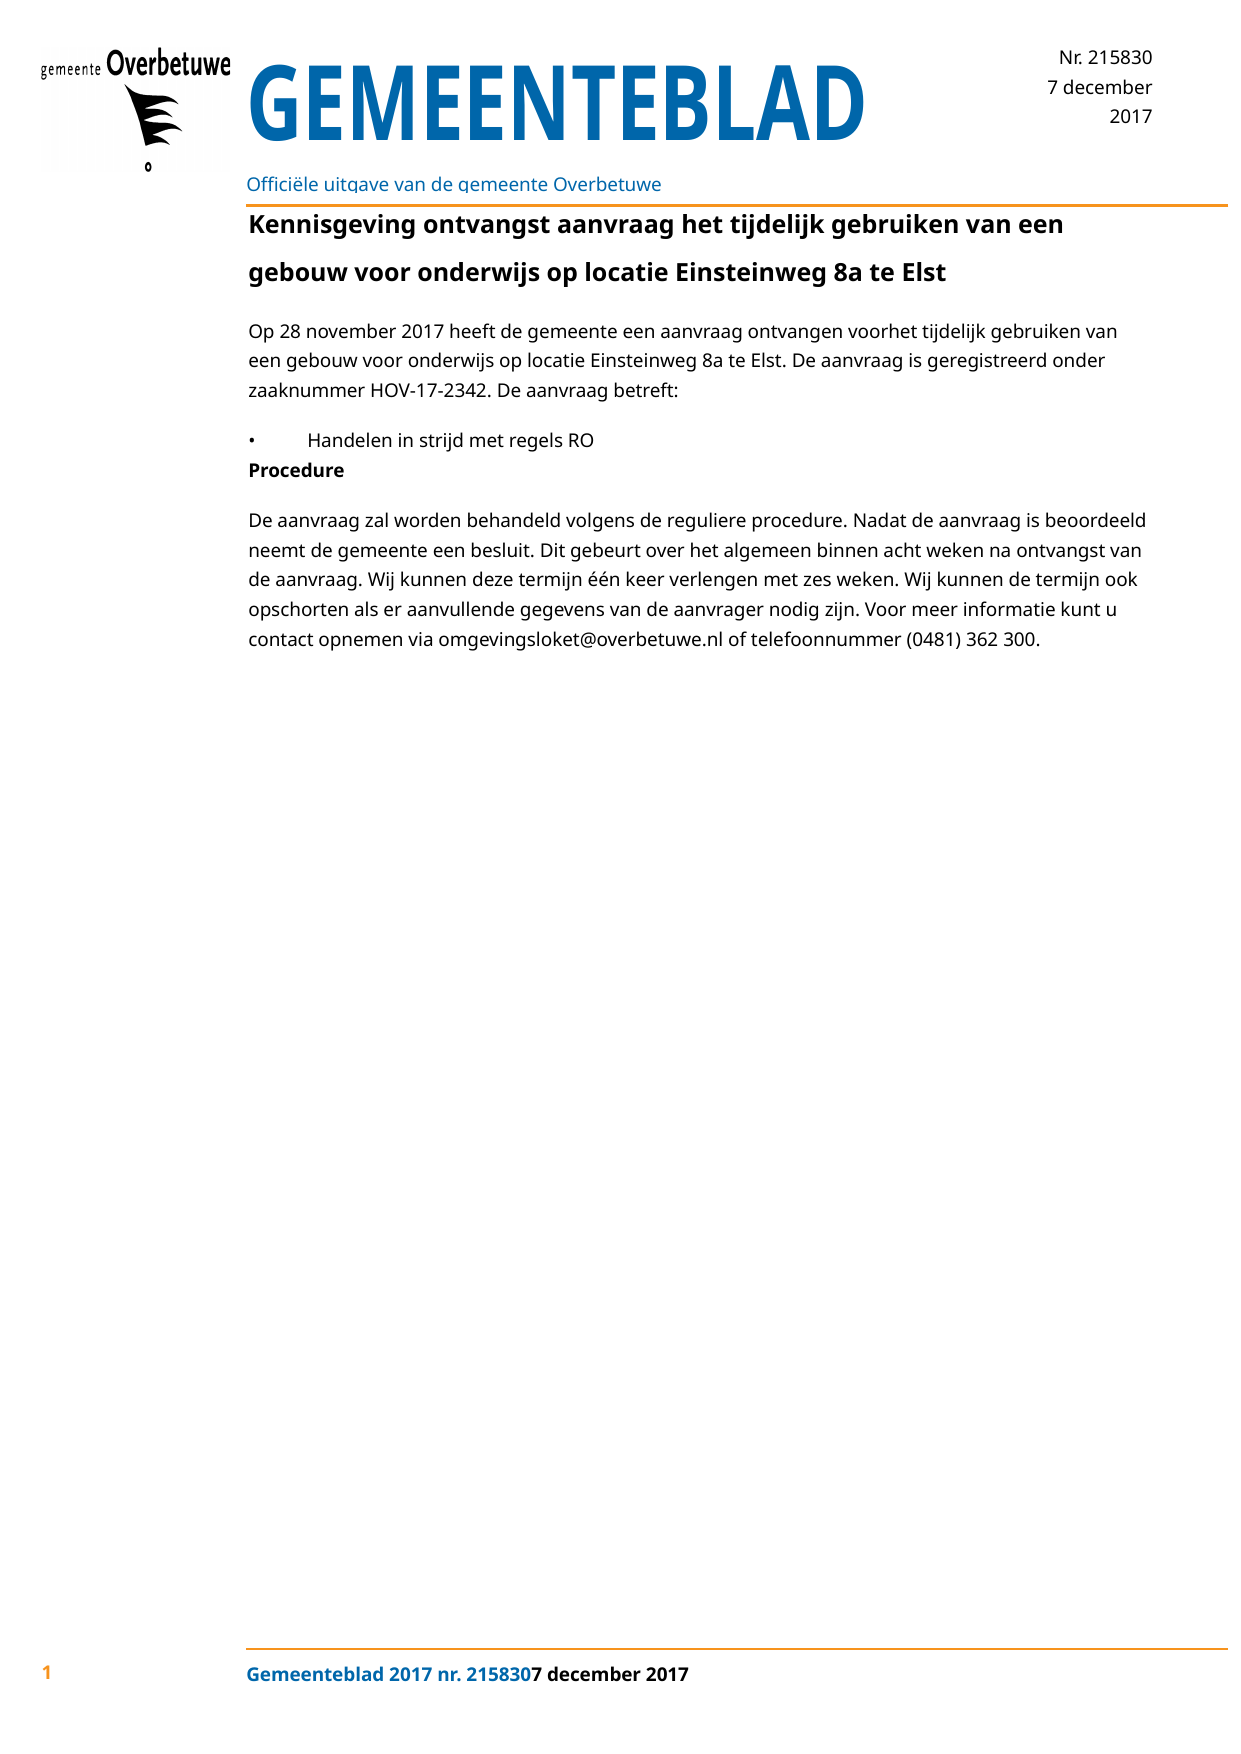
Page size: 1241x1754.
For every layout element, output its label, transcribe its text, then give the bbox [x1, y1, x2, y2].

picture [41, 47, 231, 172]
text Op 28 november 2017 heeft de gemeente een aanvraag ontvangen voorhet tijdelijk gebruiken van een gebouw voor onderwijs op locatie Einsteinweg 8a te Elst. De aanvraag is geregistreerd onder zaaknummer HOV-17-2342. De aanvraag betreft: [248, 318, 1152, 403]
text Procedure [248, 457, 1152, 483]
list Handelen in strijd met regels RO [248, 427, 1152, 453]
text Kennisgeving ontvangst aanvraag het tijdelijk gebruiken van een gebouw voor onderwijs op locatie Einsteinweg 8a te Elst [248, 207, 1152, 288]
text De aanvraag zal worden behandeld volgens de reguliere procedure. Nadat de aanvraag is beoordeeld neemt de gemeente een besluit. Dit gebeurt over het algemeen binnen acht weken na ontvangst van de aanvraag. Wij kunnen deze termijn één keer verlengen met zes weken. Wij kunnen de termijn ook opschorten als er aanvullende gegevens van de aanvrager nodig zijn. Voor meer informatie kunt u contact opnemen via omgevingsloket@overbetuwe.nl of telefoonnummer (0481) 362 300. [248, 507, 1152, 652]
